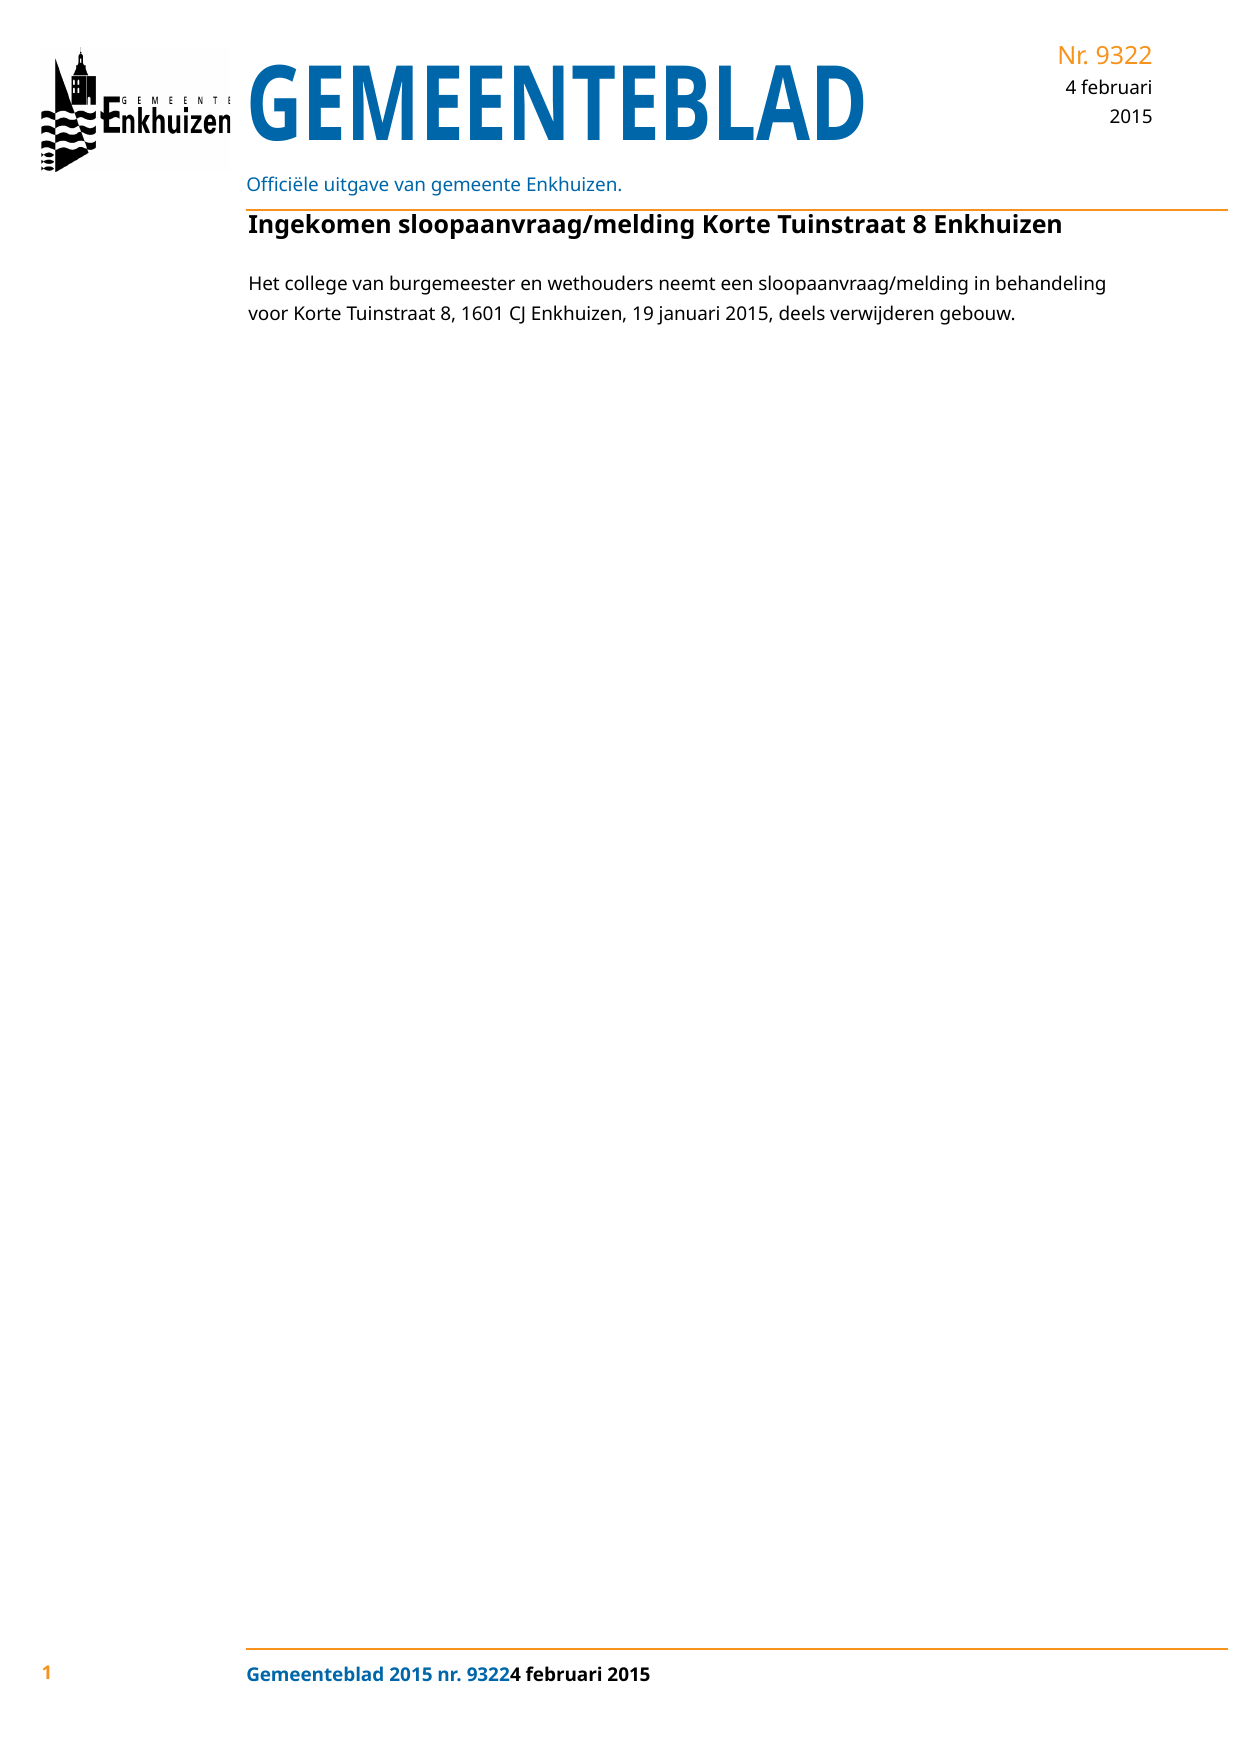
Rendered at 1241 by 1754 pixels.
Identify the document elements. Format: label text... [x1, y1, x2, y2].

text Het college van burgemeester en wethouders neemt een sloopaanvraag/melding in behandeling voor Korte Tuinstraat 8, 1601 CJ Enkhuizen, 19 januari 2015, deels verwijderen gebouw. [248, 270, 1152, 326]
picture [41, 47, 231, 172]
text Ingekomen sloopaanvraag/melding Korte Tuinstraat 8 Enkhuizen [248, 211, 1152, 241]
